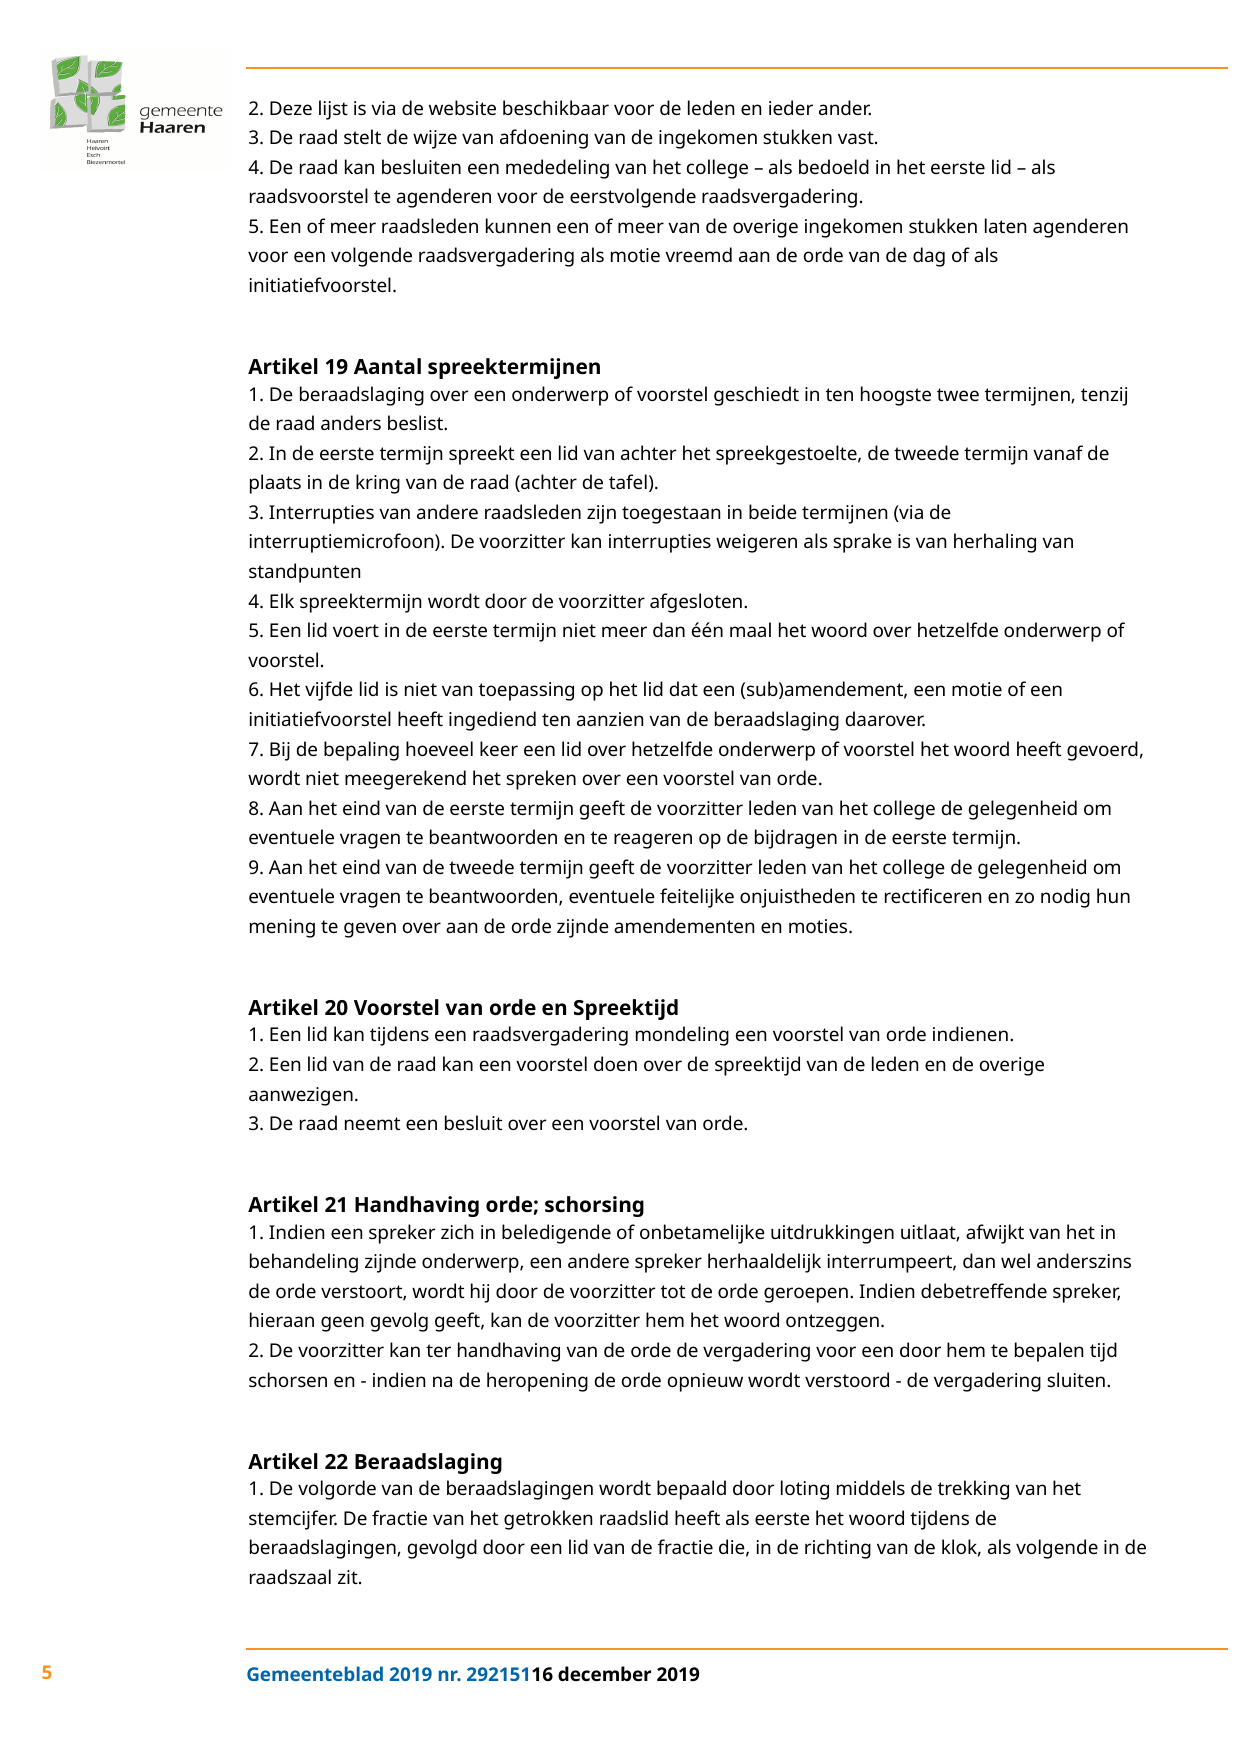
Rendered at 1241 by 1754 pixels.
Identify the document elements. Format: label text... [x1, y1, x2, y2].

text Artikel 19 Aantal spreektermijnen [248, 352, 1152, 381]
text 4. De raad kan besluiten een mededeling van het college – als bedoeld in het eerste lid – als raadsvoorstel te agenderen voor de eerstvolgende raadsvergadering. [248, 154, 1152, 209]
text 1. Een lid kan tijdens een raadsvergadering mondeling een voorstel van orde indienen. [248, 1022, 1152, 1047]
text 5. Een of meer raadsleden kunnen een of meer van de overige ingekomen stukken laten agenderen voor een volgende raadsvergadering als motie vreemd aan de orde van de dag of als initiatiefvoorstel. [248, 213, 1152, 298]
text 4. Elk spreektermijn wordt door de voorzitter afgesloten. [248, 588, 1152, 613]
text 2. In de eerste termijn spreekt een lid van achter het spreekgestoelte, de tweede termijn vanaf de plaats in de kring van de raad (achter de tafel). [248, 440, 1152, 495]
text 7. Bij de bepaling hoeveel keer een lid over hetzelfde onderwerp of voorstel het woord heeft gevoerd, wordt niet meegerekend het spreken over een voorstel van orde. [248, 736, 1152, 791]
text 8. Aan het eind van de eerste termijn geeft de voorzitter leden van het college de gelegenheid om eventuele vragen te beantwoorden en te reageren op de bijdragen in de eerste termijn. [248, 795, 1152, 850]
text 9. Aan het eind van de tweede termijn geeft de voorzitter leden van het college de gelegenheid om eventuele vragen te beantwoorden, eventuele feitelijke onjuistheden te rectificeren en zo nodig hun mening te geven over aan de orde zijnde amendementen en moties. [248, 854, 1152, 939]
text 3. Interrupties van andere raadsleden zijn toegestaan in beide termijnen (via de interruptiemicrofoon). De voorzitter kan interrupties weigeren als sprake is van herhaling van standpunten [248, 499, 1152, 584]
text Artikel 21 Handhaving orde; schorsing [248, 1190, 1152, 1219]
text 3. De raad neemt een besluit over een voorstel van orde. [248, 1110, 1152, 1136]
text 6. Het vijfde lid is niet van toepassing op het lid dat een (sub)amendement, een motie of een initiatiefvoorstel heeft ingediend ten aanzien van de beraadslaging daarover. [248, 677, 1152, 732]
picture [41, 47, 231, 172]
text 1. De volgorde van de beraadslagingen wordt bepaald door loting middels de trekking van het stemcijfer. De fractie van het getrokken raadslid heeft als eerste het woord tijdens de beraadslagingen, gevolgd door een lid van de fractie die, in de richting van de klok, als volgende in de raadszaal zit. [248, 1475, 1152, 1590]
text 1. Indien een spreker zich in beledigende of onbetamelijke uitdrukkingen uitlaat, afwijkt van het in behandeling zijnde onderwerp, een andere spreker herhaaldelijk interrumpeert, dan wel anderszins de orde verstoort, wordt hij door de voorzitter tot de orde geroepen. Indien debetreffende spreker, hieraan geen gevolg geeft, kan de voorzitter hem het woord ontzeggen. [248, 1219, 1152, 1333]
text 2. De voorzitter kan ter handhaving van de orde de vergadering voor een door hem te bepalen tijd schorsen en - indien na de heropening de orde opnieuw wordt verstoord - de vergadering sluiten. [248, 1337, 1152, 1392]
text 1. De beraadslaging over een onderwerp of voorstel geschiedt in ten hoogste twee termijnen, tenzij de raad anders beslist. [248, 381, 1152, 436]
text Artikel 22 Beraadslaging [248, 1447, 1152, 1475]
text 2. Een lid van de raad kan een voorstel doen over de spreektijd van de leden en de overige aanwezigen. [248, 1051, 1152, 1107]
text 5. Een lid voert in de eerste termijn niet meer dan één maal het woord over hetzelfde onderwerp of voorstel. [248, 617, 1152, 673]
text 2. Deze lijst is via de website beschikbaar voor de leden en ieder ander. [248, 95, 1152, 121]
text Artikel 20 Voorstel van orde en Spreektijd [248, 993, 1152, 1022]
text 3. De raad stelt de wijze van afdoening van de ingekomen stukken vast. [248, 124, 1152, 150]
